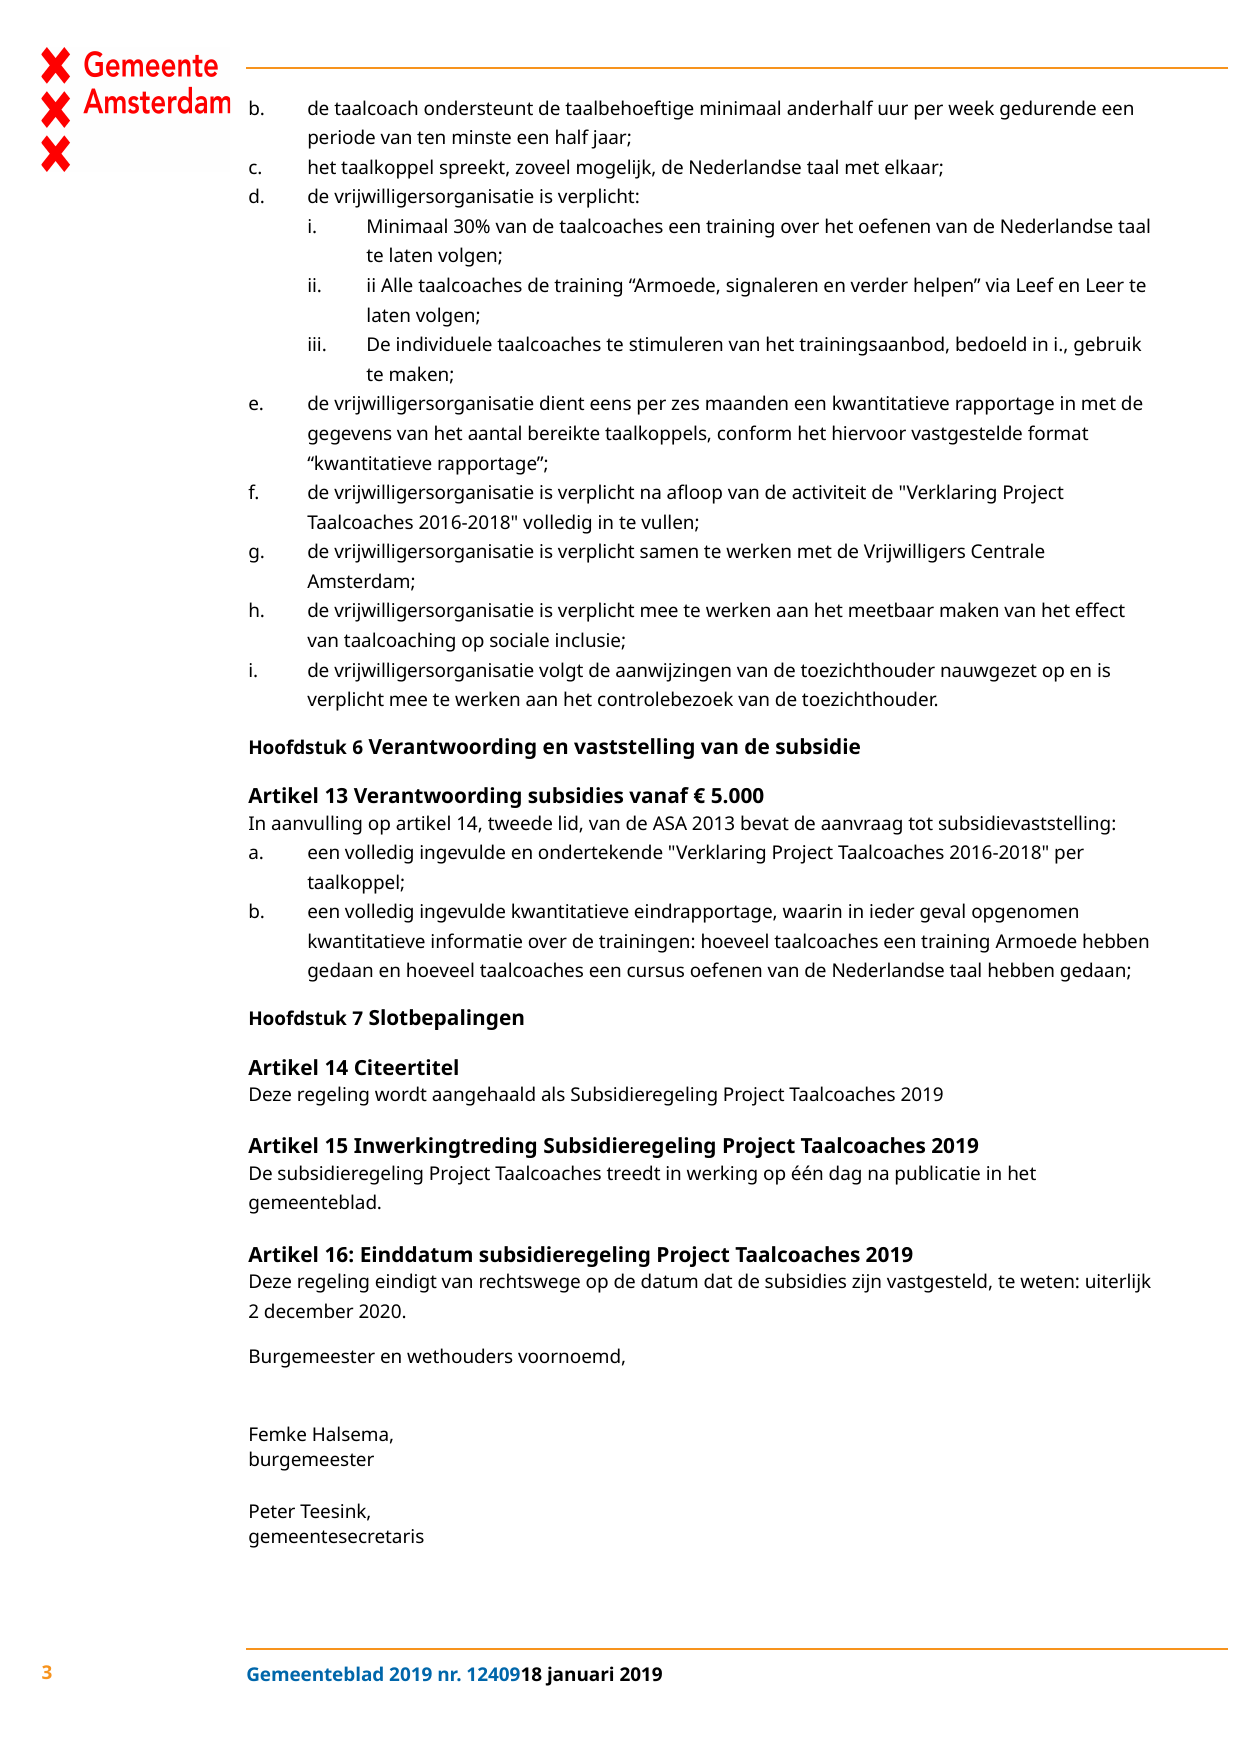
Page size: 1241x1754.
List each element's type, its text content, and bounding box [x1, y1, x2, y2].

text Artikel 13 Verantwoording subsidies vanaf € 5.000 [248, 781, 1152, 810]
text Artikel 14 Citeertitel [248, 1053, 1152, 1081]
text Femke Halsema, [248, 1421, 1152, 1446]
list de vrijwilligersorganisatie dient eens per zes maanden een kwantitatieve rapportage in met de gegevens van het aantal bereikte taalkoppels, conform het hiervoor vastgestelde format “kwantitatieve rapportage”; [248, 391, 1152, 476]
text Deze regeling wordt aangehaald als Subsidieregeling Project Taalcoaches 2019 [248, 1081, 1152, 1107]
text burgemeester [248, 1446, 1152, 1472]
text In aanvulling op artikel 14, tweede lid, van de ASA 2013 bevat de aanvraag tot subsidievaststelling: [248, 810, 1152, 836]
list Minimaal 30% van de taalcoaches een training over het oefenen van de Nederlandse taal te laten volgen; [307, 213, 1152, 268]
text Peter Teesink, [248, 1498, 1152, 1524]
text Deze regeling eindigt van rechtswege op de datum dat de subsidies zijn vastgesteld, te weten: uiterlijk 2 december 2020. [248, 1268, 1152, 1324]
list de vrijwilligersorganisatie is verplicht na afloop van de activiteit de "Verklaring Project Taalcoaches 2016-2018" volledig in te vullen; [248, 479, 1152, 535]
picture [41, 47, 231, 172]
text Hoofdstuk 6 Verantwoording en vaststelling van de subsidie [248, 732, 1152, 761]
list de vrijwilligersorganisatie is verplicht mee te werken aan het meetbaar maken van het effect van taalcoaching op sociale inclusie; [248, 598, 1152, 653]
list het taalkoppel spreekt, zoveel mogelijk, de Nederlandse taal met elkaar; [248, 154, 1152, 180]
list de taalcoach ondersteunt de taalbehoeftige minimaal anderhalf uur per week gedurende een periode van ten minste een half jaar; [248, 95, 1152, 150]
text Burgemeester en wethouders voornoemd, [248, 1343, 1152, 1369]
text Artikel 15 Inwerkingtreding Subsidieregeling Project Taalcoaches 2019 [248, 1131, 1152, 1160]
text De subsidieregeling Project Taalcoaches treedt in werking op één dag na publicatie in het gemeenteblad. [248, 1160, 1152, 1215]
text Artikel 16: Einddatum subsidieregeling Project Taalcoaches 2019 [248, 1240, 1152, 1268]
list een volledig ingevulde en ondertekende "Verklaring Project Taalcoaches 2016-2018" per taalkoppel; [248, 839, 1152, 895]
list de vrijwilligersorganisatie is verplicht samen te werken met de Vrijwilligers Centrale Amsterdam; [248, 538, 1152, 594]
text gemeentesecretaris [248, 1524, 1152, 1549]
list De individuele taalcoaches te stimuleren van het trainingsaanbod, bedoeld in i., gebruik te maken; [307, 331, 1152, 387]
list de vrijwilligersorganisatie volgt de aanwijzingen van de toezichthouder nauwgezet op en is verplicht mee te werken aan het controlebezoek van de toezichthouder. [248, 657, 1152, 712]
list een volledig ingevulde kwantitatieve eindrapportage, waarin in ieder geval opgenomen kwantitatieve informatie over de trainingen: hoeveel taalcoaches een training Armoede hebben gedaan en hoeveel taalcoaches een cursus oefenen van de Nederlandse taal hebben gedaan; [248, 898, 1152, 983]
list ii Alle taalcoaches de training “Armoede, signaleren en verder helpen” via Leef en Leer te laten volgen; [307, 272, 1152, 328]
text Hoofdstuk 7 Slotbepalingen [248, 1003, 1152, 1032]
list de vrijwilligersorganisatie is verplicht: [248, 183, 1152, 209]
